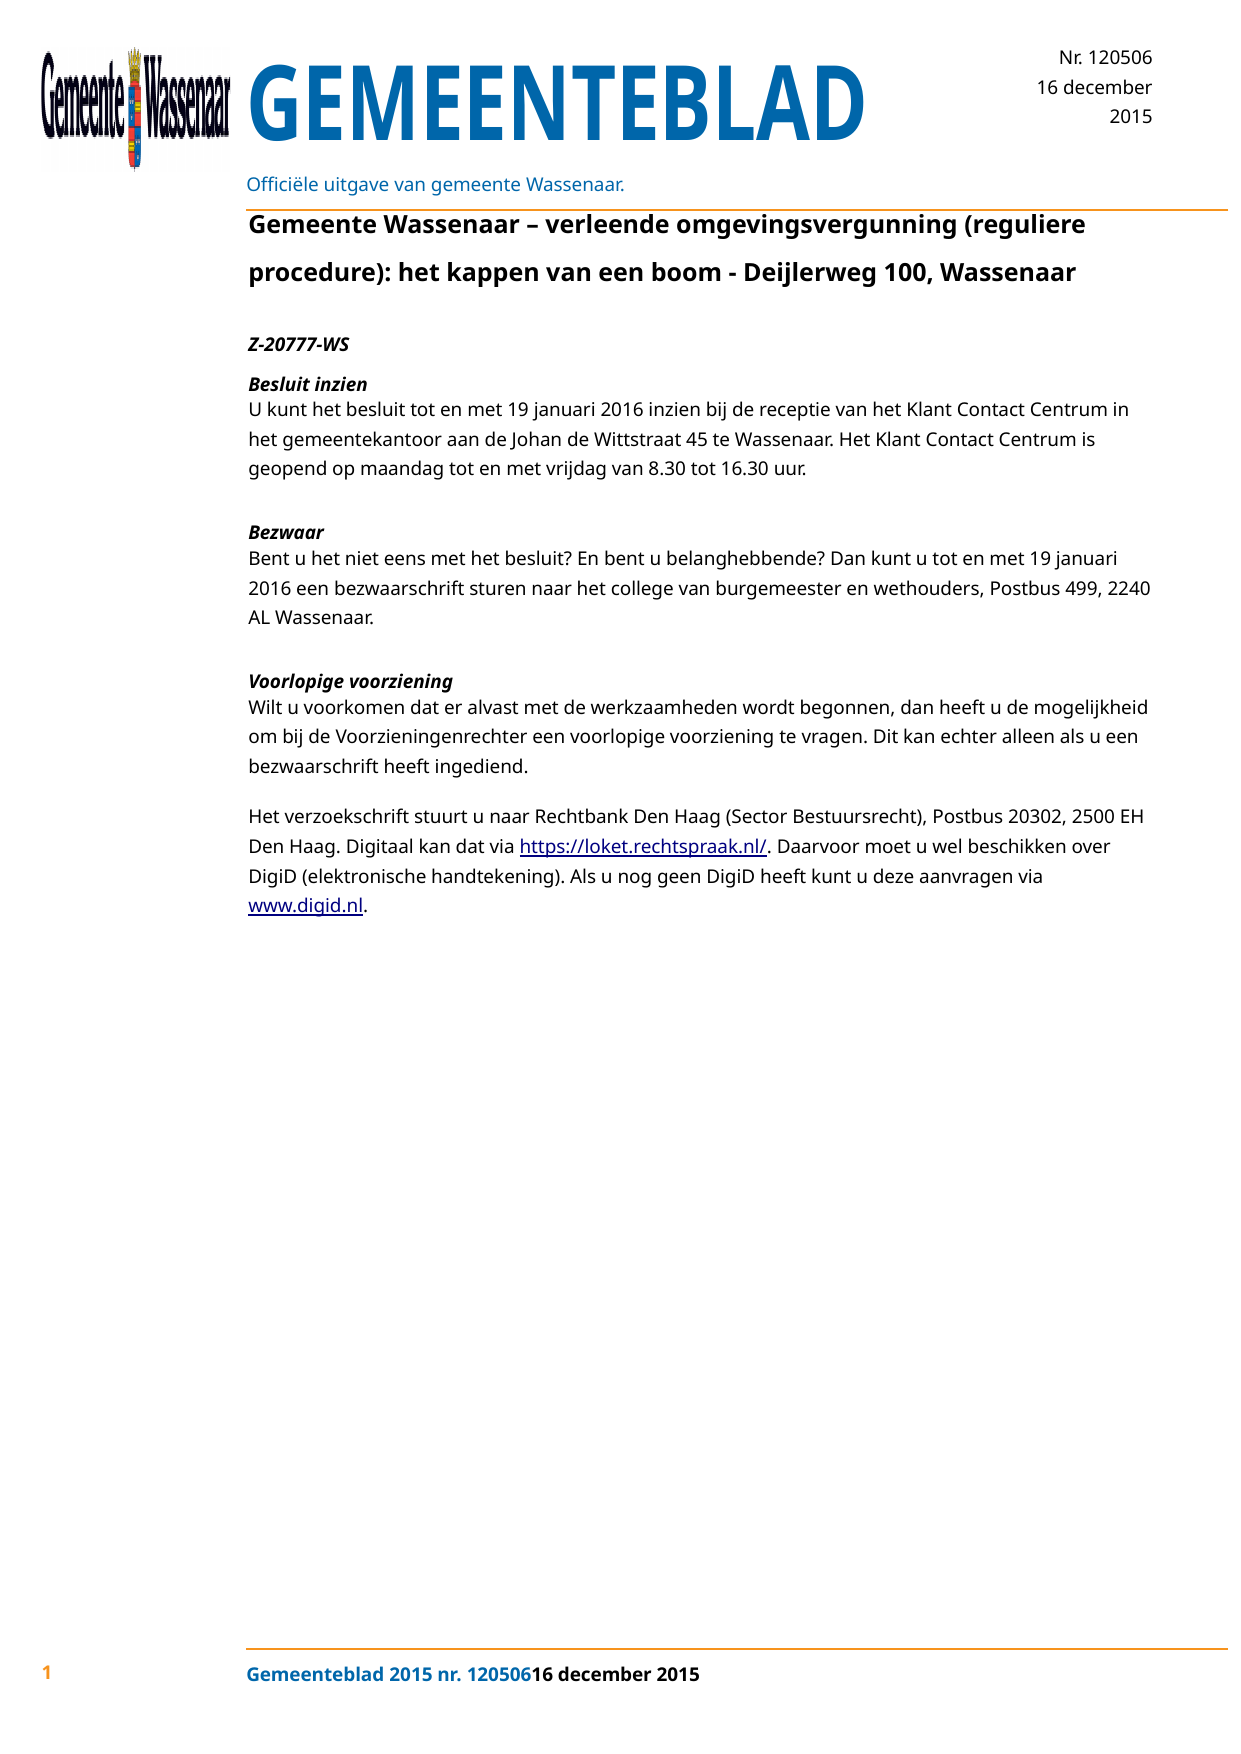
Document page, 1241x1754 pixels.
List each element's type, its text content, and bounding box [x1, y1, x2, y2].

text Z-20777-WS [248, 331, 1152, 357]
text Bent u het niet eens met het besluit? En bent u belanghebbende? Dan kunt u tot en met 19 januari 2016 een bezwaarschrift sturen naar het college van burgemeester en wethouders, Postbus 499, 2240 AL Wassenaar. [248, 545, 1152, 630]
picture [41, 47, 231, 172]
text Voorlopige voorziening [248, 668, 1152, 694]
text U kunt het besluit tot en met 19 januari 2016 inzien bij de receptie van het Klant Contact Centrum in het gemeentekantoor aan de Johan de Wittstraat 45 te Wassenaar. Het Klant Contact Centrum is geopend op maandag tot en met vrijdag van 8.30 tot 16.30 uur. [248, 396, 1152, 481]
text Besluit inzien [248, 371, 1152, 396]
text Gemeente Wassenaar – verleende omgevingsvergunning (reguliere procedure): het kappen van een boom - Deijlerweg 100, Wassenaar [248, 211, 1152, 288]
text Bezwaar [248, 519, 1152, 545]
text Wilt u voorkomen dat er alvast met de werkzaamheden wordt begonnen, dan heeft u de mogelijkheid om bij de Voorzieningenrechter een voorlopige voorziening te vragen. Dit kan echter alleen als u een bezwaarschrift heeft ingediend. [248, 694, 1152, 779]
text Het verzoekschrift stuurt u naar Rechtbank Den Haag (Sector Bestuursrecht), Postbus 20302, 2500 EH Den Haag. Digitaal kan dat via https://loket.rechtspraak.nl/. Daarvoor moet u wel beschikken over DigiD (elektronische handtekening). Als u nog geen DigiD heeft kunt u deze aanvragen via www.digid.nl. [248, 804, 1152, 918]
